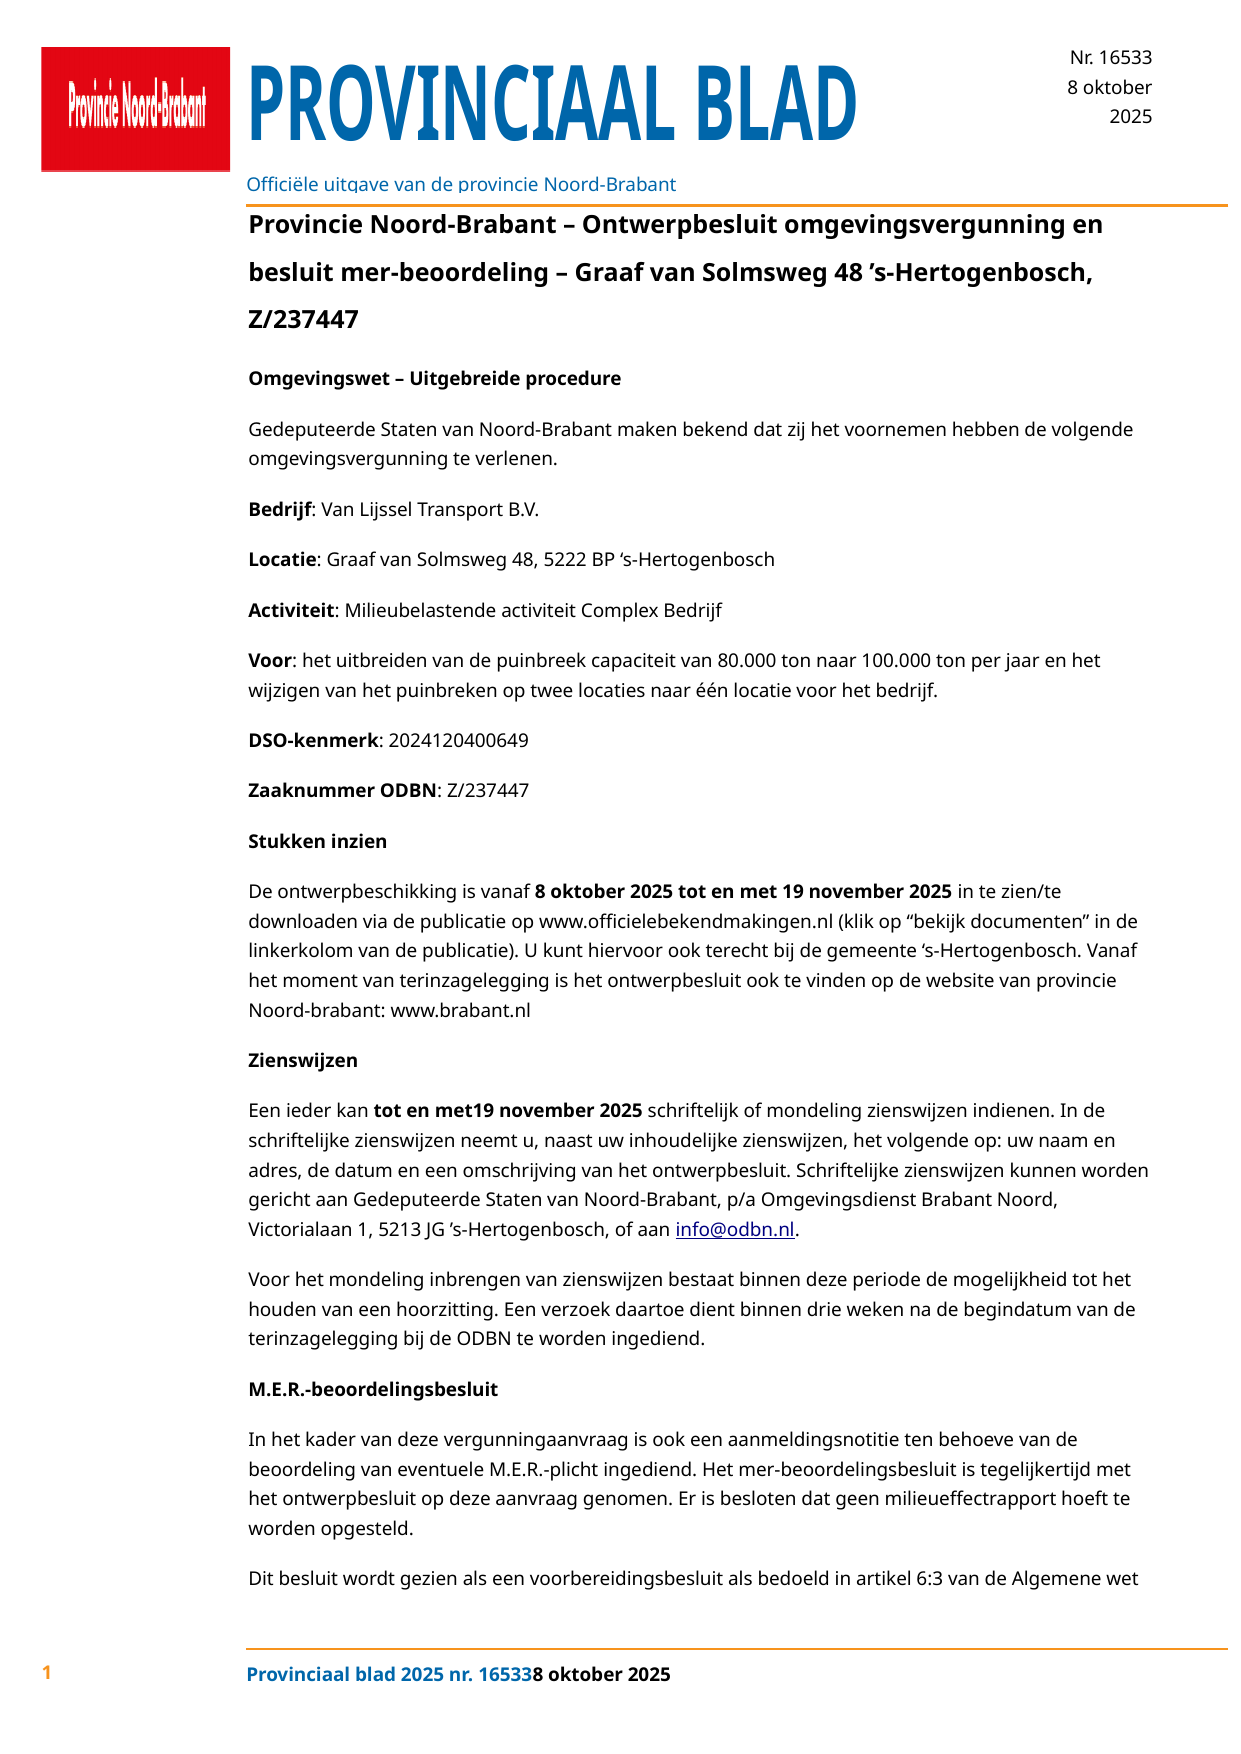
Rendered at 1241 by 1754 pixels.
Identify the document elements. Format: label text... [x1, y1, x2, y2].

text Zienswijzen [248, 1047, 1152, 1073]
text De ontwerpbeschikking is vanaf 8 oktober 2025 tot en met 19 november 2025 in te zien/te downloaden via de publicatie op www.officielebekendmakingen.nl (klik op “bekijk documenten” in de linkerkolom van de publicatie). U kunt hiervoor ook terecht bij de gemeente ‘s-Hertogenbosch. Vanaf het moment van terinzagelegging is het ontwerpbesluit ook te vinden op de website van provincie Noord-brabant: www.brabant.nl [248, 878, 1152, 1022]
text Dit besluit wordt gezien als een voorbereidingsbesluit als bedoeld in artikel 6:3 van de Algemene wet [248, 1566, 1152, 1591]
text Gedeputeerde Staten van Noord-Brabant maken bekend dat zij het voornemen hebben de volgende omgevingsvergunning te verlenen. [248, 416, 1152, 471]
text Voor: het uitbreiden van de puinbreek capaciteit van 80.000 ton naar 100.000 ton per jaar en het wijzigen van het puinbreken op twee locaties naar één locatie voor het bedrijf. [248, 647, 1152, 702]
picture [41, 47, 231, 172]
text Stukken inzien [248, 828, 1152, 854]
text Een ieder kan tot en met19 november 2025 schriftelijk of mondeling zienswijzen indienen. In de schriftelijke zienswijzen neemt u, naast uw inhoudelijke zienswijzen, het volgende op: uw naam en adres, de datum en een omschrijving van het ontwerpbesluit. Schriftelijke zienswijzen kunnen worden gericht aan Gedeputeerde Staten van Noord-Brabant, p/a Omgevingsdienst Brabant Noord, Victorialaan 1, 5213 JG ’s-Hertogenbosch, of aan info@odbn.nl. [248, 1098, 1152, 1242]
text Zaaknummer ODBN: Z/237447 [248, 778, 1152, 803]
text Locatie: Graaf van Solmsweg 48, 5222 BP ‘s-Hertogenbosch [248, 546, 1152, 572]
text Provincie Noord-Brabant – Ontwerpbesluit omgevingsvergunning en besluit mer-beoordeling – Graaf van Solmsweg 48 ’s-Hertogenbosch, Z/237447 [248, 207, 1152, 336]
text Activiteit: Milieubelastende activiteit Complex Bedrijf [248, 597, 1152, 622]
text In het kader van deze vergunningaanvraag is ook een aanmeldingsnotitie ten behoeve van de beoordeling van eventuele M.E.R.-plicht ingediend. Het mer-beoordelingsbesluit is tegelijkertijd met het ontwerpbesluit op deze aanvraag genomen. Er is besloten dat geen milieueffectrapport hoeft te worden opgesteld. [248, 1426, 1152, 1541]
text Omgevingswet – Uitgebreide procedure [248, 366, 1152, 391]
text M.E.R.-beoordelingsbesluit [248, 1376, 1152, 1402]
text Bedrijf: Van Lijssel Transport B.V. [248, 496, 1152, 522]
text DSO-kenmerk: 2024120400649 [248, 727, 1152, 753]
text Voor het mondeling inbrengen van zienswijzen bestaat binnen deze periode de mogelijkheid tot het houden van een hoorzitting. Een verzoek daartoe dient binnen drie weken na de begindatum van de terinzagelegging bij de ODBN te worden ingediend. [248, 1266, 1152, 1351]
